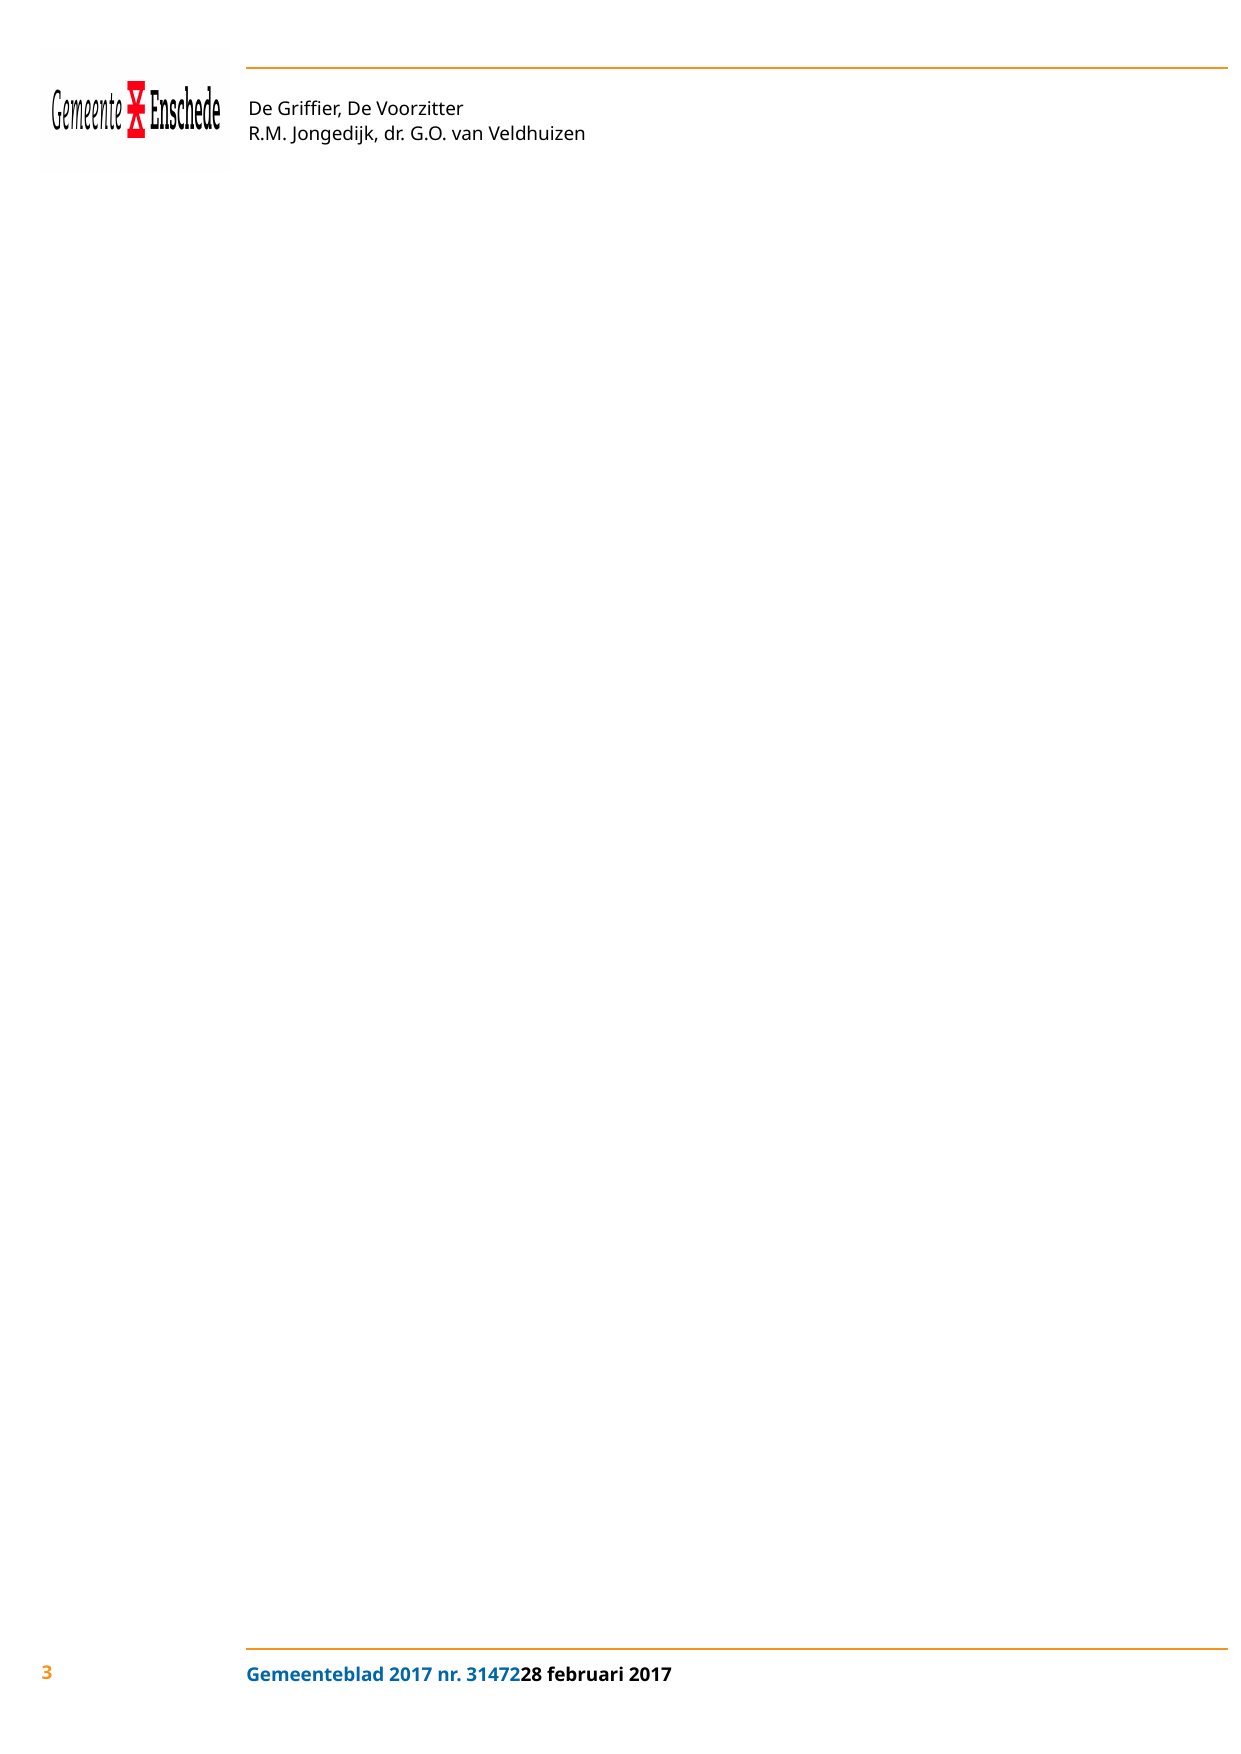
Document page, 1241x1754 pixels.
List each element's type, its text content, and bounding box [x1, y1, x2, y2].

picture [41, 47, 231, 172]
text R.M. Jongedijk, dr. G.O. van Veldhuizen [248, 121, 1152, 146]
text De Griffier, De Voorzitter [248, 95, 1152, 121]
